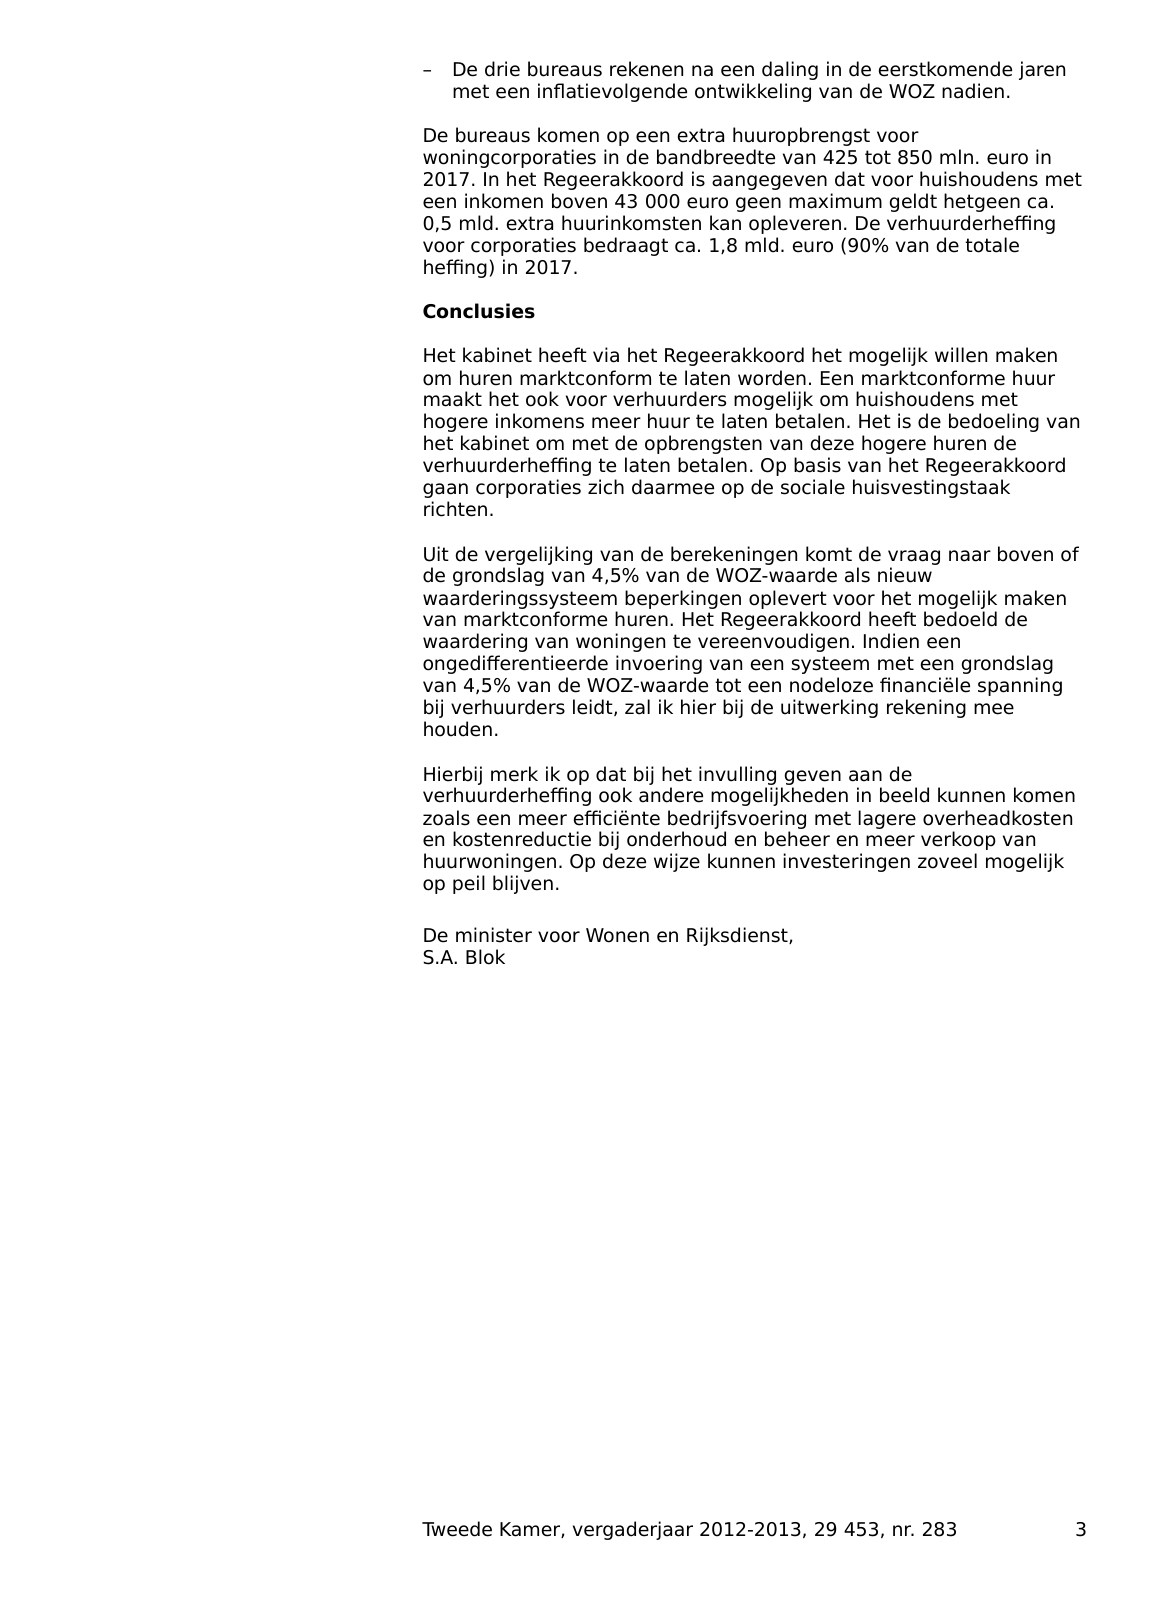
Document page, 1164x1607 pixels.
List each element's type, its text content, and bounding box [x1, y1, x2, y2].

text – De drie bureaus rekenen na een daling in de eerstkomende jaren met een inflatievolgende ontwikkeling van de WOZ nadien. [422, 59, 1087, 103]
text De minister voor Wonen en Rijksdienst, S.A. Blok [422, 925, 1087, 969]
text Uit de vergelijking van de berekeningen komt de vraag naar boven of de grondslag van 4,5% van de WOZ-waarde als nieuw waarderingssysteem beperkingen oplevert voor het mogelijk maken van marktconforme huren. Het Regeerakkoord heeft bedoeld de waardering van woningen te vereenvoudigen. Indien een ongedifferentieerde invoering van een systeem met een grondslag van 4,5% van de WOZ-waarde tot een nodeloze financiële spanning bij verhuurders leidt, zal ik hier bij de uitwerking rekening mee houden. [422, 543, 1087, 741]
text Hierbij merk ik op dat bij het invulling geven aan de verhuurderheffing ook andere mogelijkheden in beeld kunnen komen zoals een meer efficiënte bedrijfsvoering met lagere overheadkosten en kostenreductie bij onderhoud en beheer en meer verkoop van huurwoningen. Op deze wijze kunnen investeringen zoveel mogelijk op peil blijven. [422, 763, 1087, 895]
text De bureaus komen op een extra huuropbrengst voor woningcorporaties in de bandbreedte van 425 tot 850 mln. euro in 2017. In het Regeerakkoord is aangegeven dat voor huishoudens met een inkomen boven 43 000 euro geen maximum geldt hetgeen ca. 0,5 mld. extra huurinkomsten kan opleveren. De verhuurderheffing voor corporaties bedraagt ca. 1,8 mld. euro (90% van de totale heffing) in 2017. [422, 125, 1087, 279]
text Het kabinet heeft via het Regeerakkoord het mogelijk willen maken om huren marktconform te laten worden. Een marktconforme huur maakt het ook voor verhuurders mogelijk om huishoudens met hogere inkomens meer huur te laten betalen. Het is de bedoeling van het kabinet om met de opbrengsten van deze hogere huren de verhuurderheffing te laten betalen. Op basis van het Regeerakkoord gaan corporaties zich daarmee op de sociale huisvestingstaak richten. [422, 345, 1087, 521]
subtitle Conclusies [422, 301, 1087, 323]
